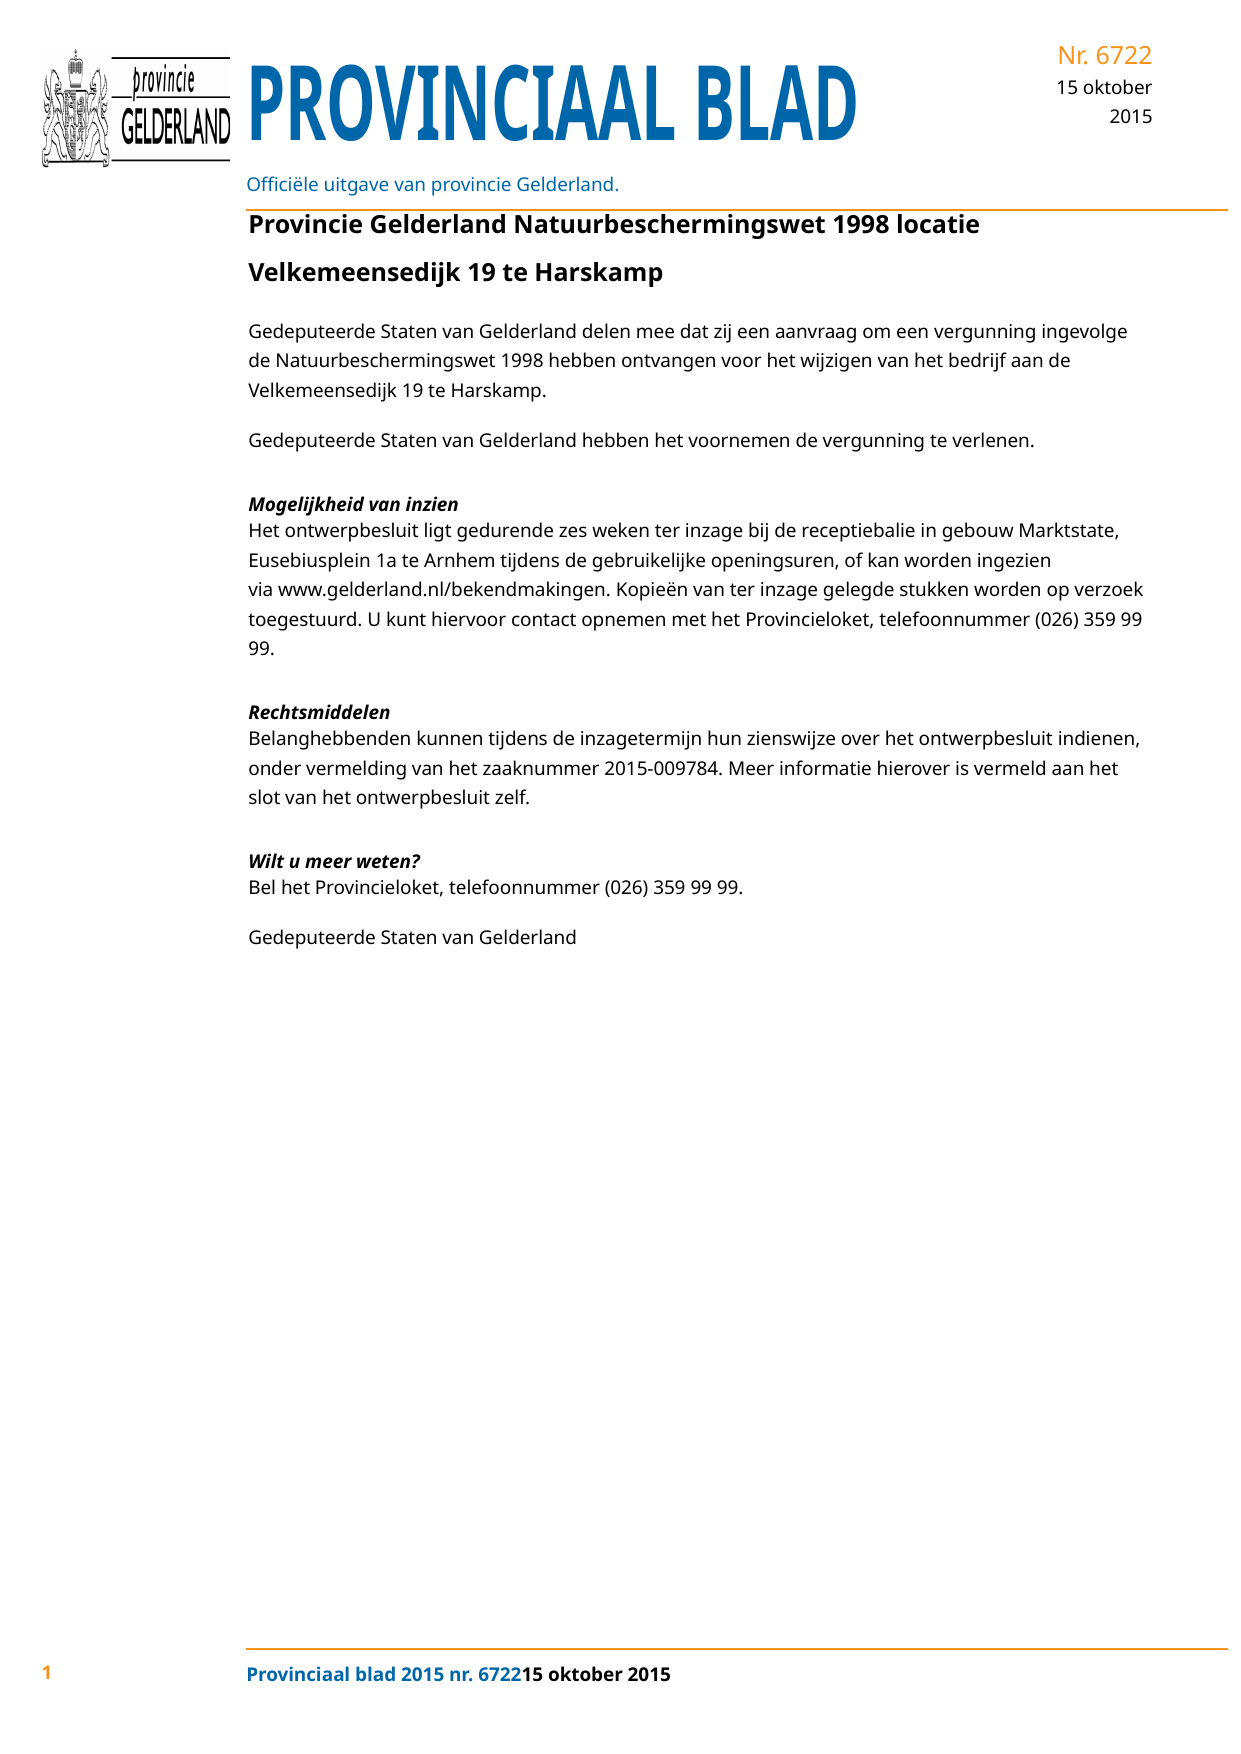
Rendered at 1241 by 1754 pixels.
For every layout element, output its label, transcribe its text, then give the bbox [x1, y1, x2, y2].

text Gedeputeerde Staten van Gelderland hebben het voornemen de vergunning te verlenen. [248, 427, 1152, 453]
picture [41, 47, 231, 172]
text Wilt u meer weten? [248, 848, 1152, 874]
text Bel het Provincieloket, telefoonnummer (026) 359 99 99. [248, 874, 1152, 900]
text Provincie Gelderland Natuurbeschermingswet 1998 locatie Velkemeensedijk 19 te Harskamp [248, 211, 1152, 288]
text Gedeputeerde Staten van Gelderland delen mee dat zij een aanvraag om een vergunning ingevolge de Natuurbeschermingswet 1998 hebben ontvangen voor het wijzigen van het bedrijf aan de Velkemeensedijk 19 te Harskamp. [248, 318, 1152, 403]
text Gedeputeerde Staten van Gelderland [248, 924, 1152, 950]
text Mogelijkheid van inzien [248, 491, 1152, 517]
text Belanghebbenden kunnen tijdens de inzagetermijn hun zienswijze over het ontwerpbesluit indienen, onder vermelding van het zaaknummer 2015-009784. Meer informatie hierover is vermeld aan het slot van het ontwerpbesluit zelf. [248, 725, 1152, 810]
text Het ontwerpbesluit ligt gedurende zes weken ter inzage bij de receptiebalie in gebouw Marktstate, Eusebiusplein 1a te Arnhem tijdens de gebruikelijke openingsuren, of kan worden ingezien via www.gelderland.nl/bekendmakingen. Kopieën van ter inzage gelegde stukken worden op verzoek toegestuurd. U kunt hiervoor contact opnemen met het Provincieloket, telefoonnummer (026) 359 99 99. [248, 517, 1152, 661]
text Rechtsmiddelen [248, 699, 1152, 725]
